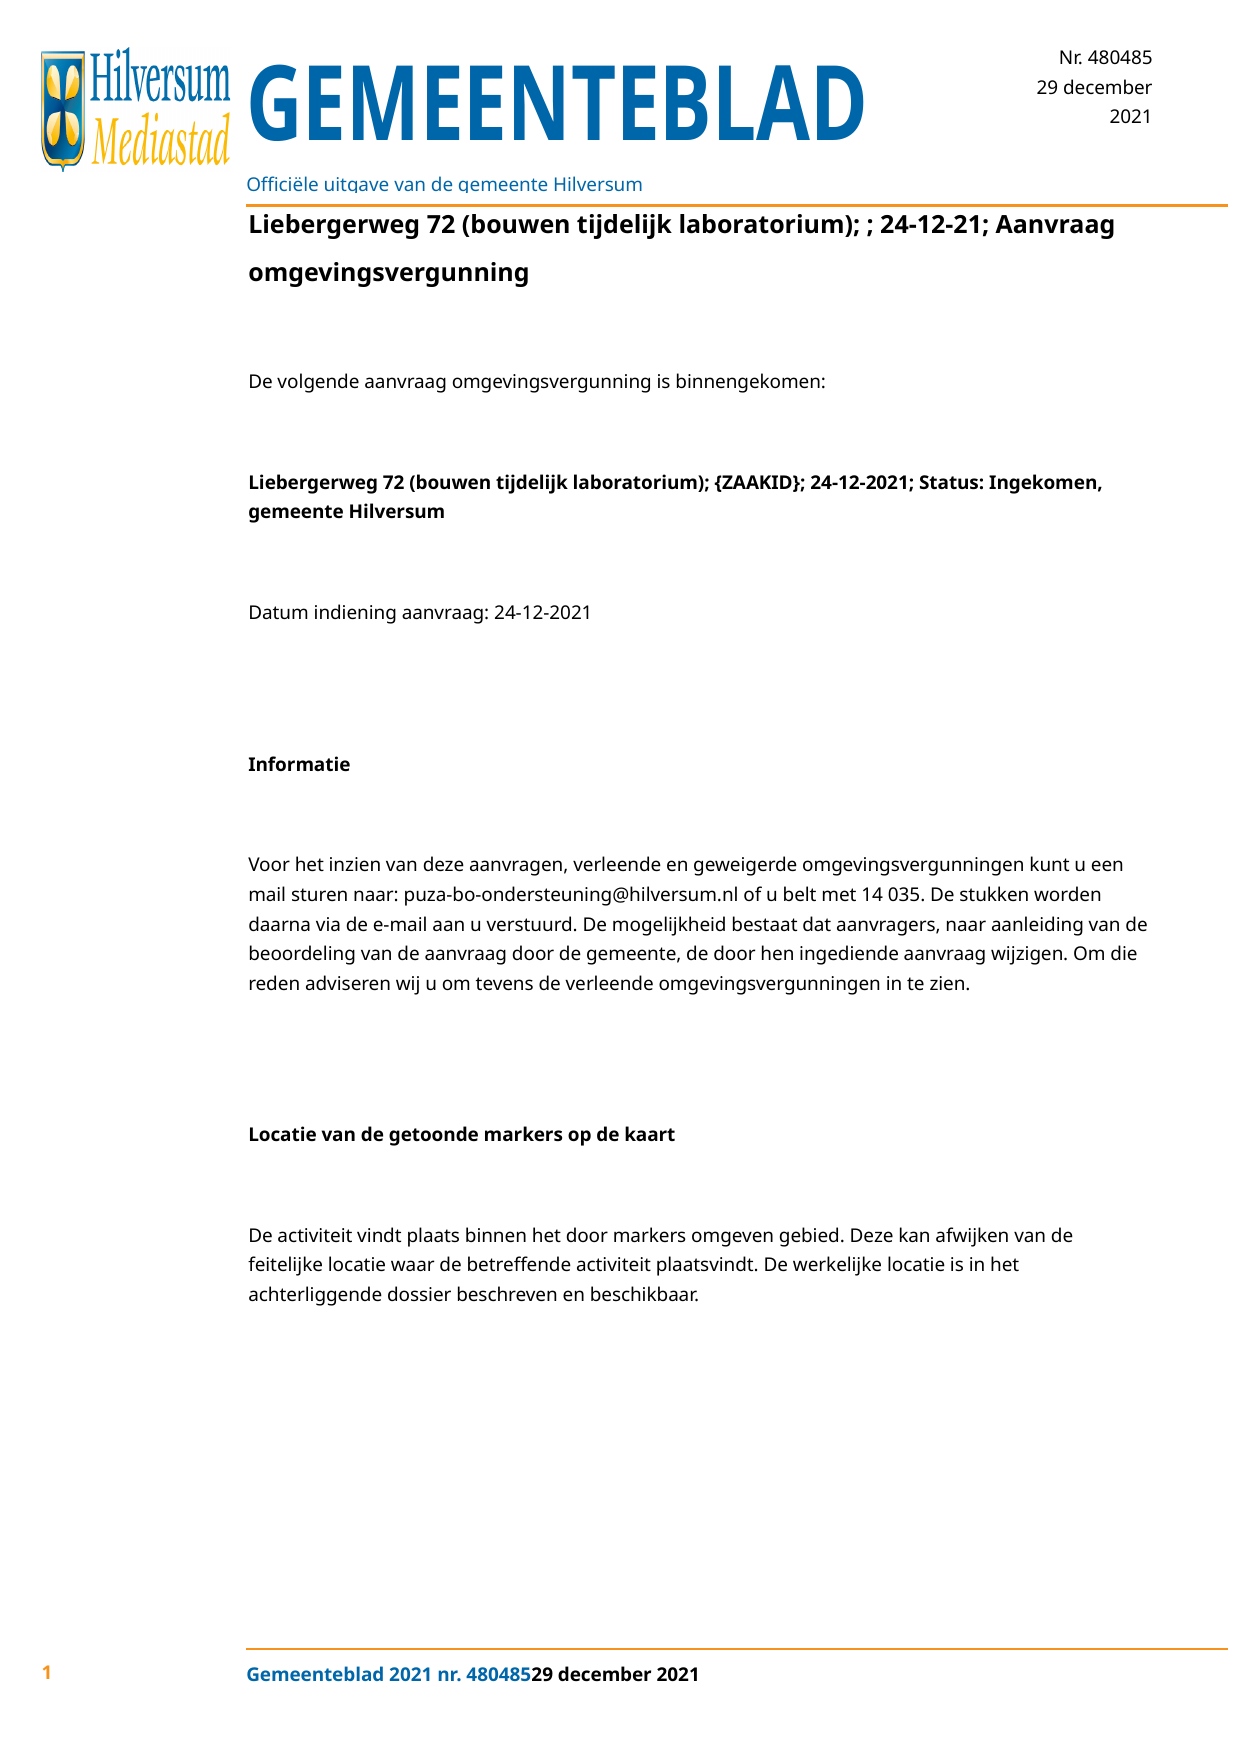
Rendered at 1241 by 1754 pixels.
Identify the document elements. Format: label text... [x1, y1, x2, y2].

text Liebergerweg 72 (bouwen tijdelijk laboratorium); {ZAAKID}; 24-12-2021; Status: Ingekomen, gemeente Hilversum [248, 469, 1152, 524]
text Liebergerweg 72 (bouwen tijdelijk laboratorium); ; 24-12-21; Aanvraag omgevingsvergunning [248, 207, 1152, 288]
text De volgende aanvraag omgevingsvergunning is binnengekomen: [248, 368, 1152, 394]
picture [41, 47, 231, 172]
text De activiteit vindt plaats binnen het door markers omgeven gebied. Deze kan afwijken van de feitelijke locatie waar de betreffende activiteit plaatsvindt. De werkelijke locatie is in het achterliggende dossier beschreven en beschikbaar. [248, 1222, 1152, 1307]
text Locatie van de getoonde markers op de kaart [248, 1121, 1152, 1147]
text Datum indiening aanvraag: 24-12-2021 [248, 599, 1152, 625]
text Informatie [248, 751, 1152, 777]
text Voor het inzien van deze aanvragen, verleende en geweigerde omgevingsvergunningen kunt u een mail sturen naar: puza-bo-ondersteuning@hilversum.nl of u belt met 14 035. De stukken worden daarna via de e-mail aan u verstuurd. De mogelijkheid bestaat dat aanvragers, naar aanleiding van de beoordeling van de aanvraag door de gemeente, de door hen ingediende aanvraag wijzigen. Om die reden adviseren wij u om tevens de verleende omgevingsvergunningen in te zien. [248, 852, 1152, 996]
